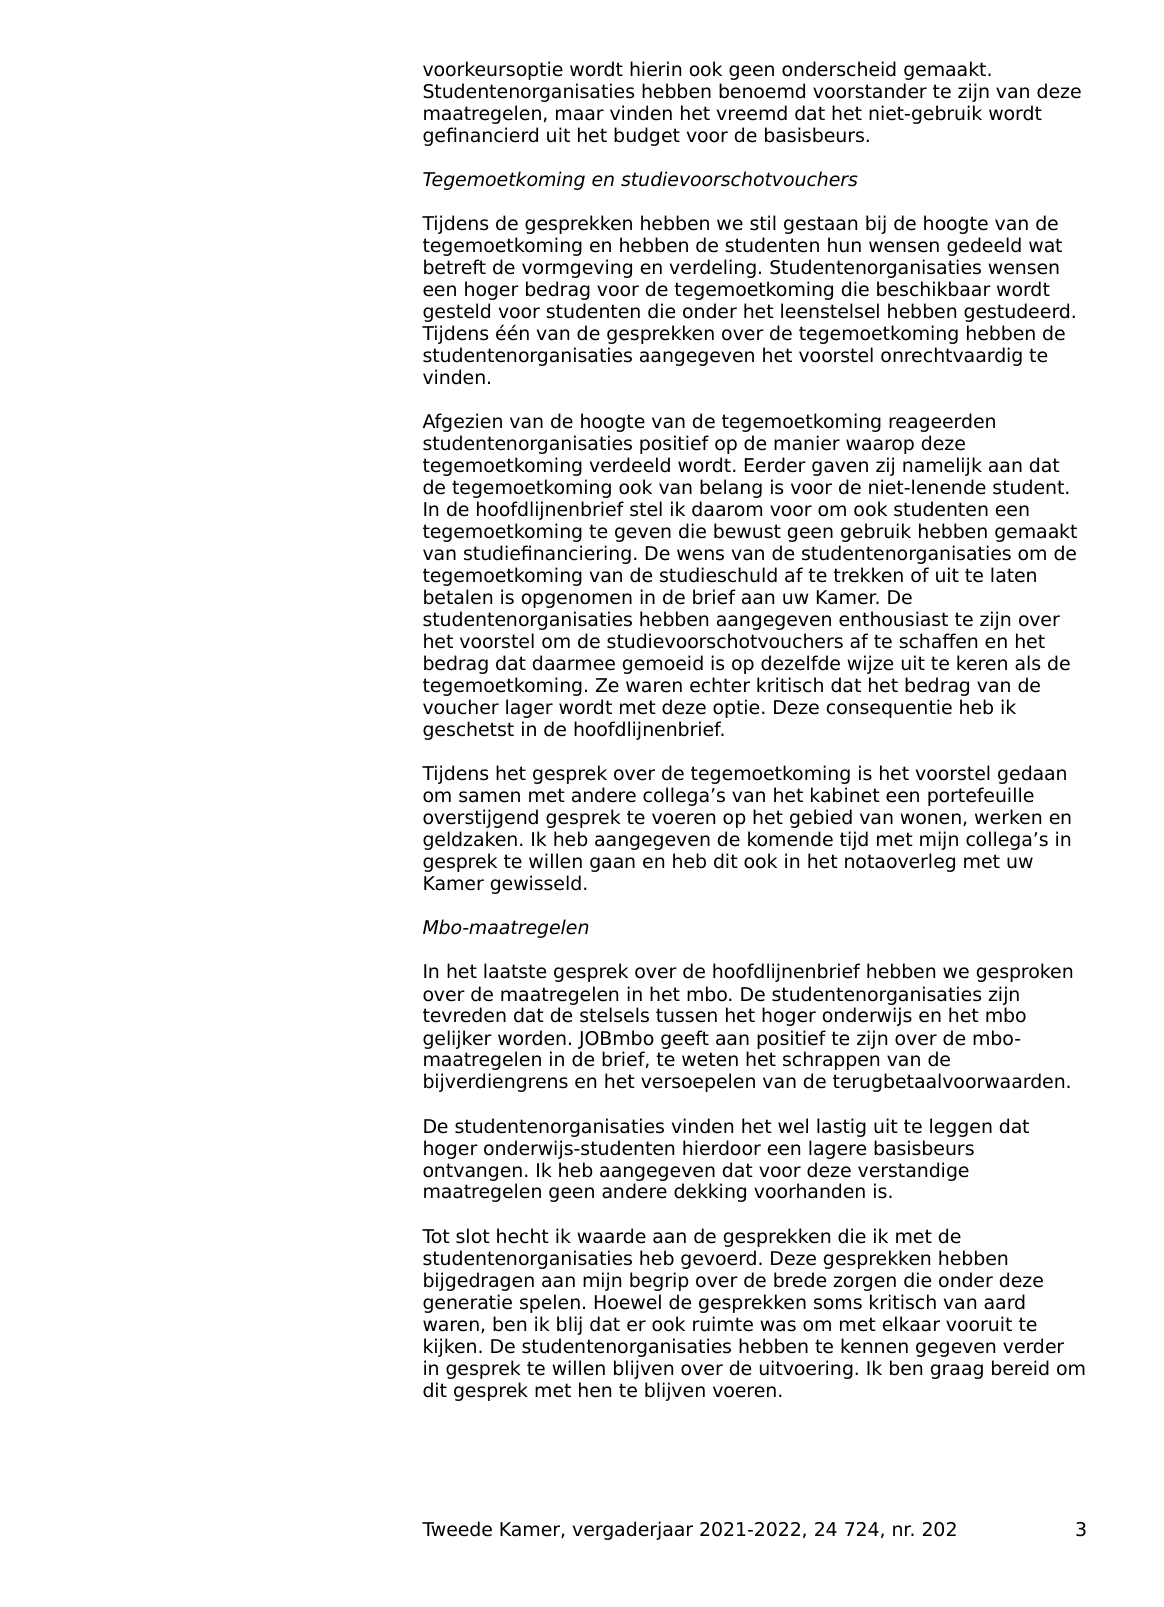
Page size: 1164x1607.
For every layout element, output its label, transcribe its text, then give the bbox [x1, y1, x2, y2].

text Tijdens het gesprek over de tegemoetkoming is het voorstel gedaan om samen met andere collega’s van het kabinet een portefeuille overstijgend gesprek te voeren op het gebied van wonen, werken en geldzaken. Ik heb aangegeven de komende tijd met mijn collega’s in gesprek te willen gaan en heb dit ook in het notaoverleg met uw Kamer gewisseld. [422, 763, 1087, 895]
text Afgezien van de hoogte van de tegemoetkoming reageerden studentenorganisaties positief op de manier waarop deze tegemoetkoming verdeeld wordt. Eerder gaven zij namelijk aan dat de tegemoetkoming ook van belang is voor de niet-lenende student. In de hoofdlijnenbrief stel ik daarom voor om ook studenten een tegemoetkoming te geven die bewust geen gebruik hebben gemaakt van studiefinanciering. De wens van de studentenorganisaties om de tegemoetkoming van de studieschuld af te trekken of uit te laten betalen is opgenomen in de brief aan uw Kamer. De studentenorganisaties hebben aangegeven enthousiast te zijn over het voorstel om de studievoorschotvouchers af te schaffen en het bedrag dat daarmee gemoeid is op dezelfde wijze uit te keren als de tegemoetkoming. Ze waren echter kritisch dat het bedrag van de voucher lager wordt met deze optie. Deze consequentie heb ik geschetst in de hoofdlijnenbrief. [422, 411, 1087, 741]
subtitle Mbo-maatregelen [422, 917, 1087, 939]
text In het laatste gesprek over de hoofdlijnenbrief hebben we gesproken over de maatregelen in het mbo. De studentenorganisaties zijn tevreden dat de stelsels tussen het hoger onderwijs en het mbo gelijker worden. JOBmbo geeft aan positief te zijn over de mbo-maatregelen in de brief, te weten het schrappen van de bijverdiengrens en het versoepelen van de terugbetaalvoorwaarden. [422, 961, 1087, 1093]
text De studentenorganisaties vinden het wel lastig uit te leggen dat hoger onderwijs-studenten hierdoor een lagere basisbeurs ontvangen. Ik heb aangegeven dat voor deze verstandige maatregelen geen andere dekking voorhanden is. [422, 1116, 1087, 1203]
text Tot slot hecht ik waarde aan de gesprekken die ik met de studentenorganisaties heb gevoerd. Deze gesprekken hebben bijgedragen aan mijn begrip over de brede zorgen die onder deze generatie spelen. Hoewel de gesprekken soms kritisch van aard waren, ben ik blij dat er ook ruimte was om met elkaar vooruit te kijken. De studentenorganisaties hebben te kennen gegeven verder in gesprek te willen blijven over de uitvoering. Ik ben graag bereid om dit gesprek met hen te blijven voeren. [422, 1226, 1087, 1401]
text Tijdens de gesprekken hebben we stil gestaan bij de hoogte van de tegemoetkoming en hebben de studenten hun wensen gedeeld wat betreft de vormgeving en verdeling. Studentenorganisaties wensen een hoger bedrag voor de tegemoetkoming die beschikbaar wordt gesteld voor studenten die onder het leenstelsel hebben gestudeerd. Tijdens één van de gesprekken over de tegemoetkoming hebben de studentenorganisaties aangegeven het voorstel onrechtvaardig te vinden. [422, 213, 1087, 389]
text voorkeursoptie wordt hierin ook geen onderscheid gemaakt. Studentenorganisaties hebben benoemd voorstander te zijn van deze maatregelen, maar vinden het vreemd dat het niet-gebruik wordt gefinancierd uit het budget voor de basisbeurs. [422, 59, 1087, 147]
subtitle Tegemoetkoming en studievoorschotvouchers [422, 169, 1087, 191]
